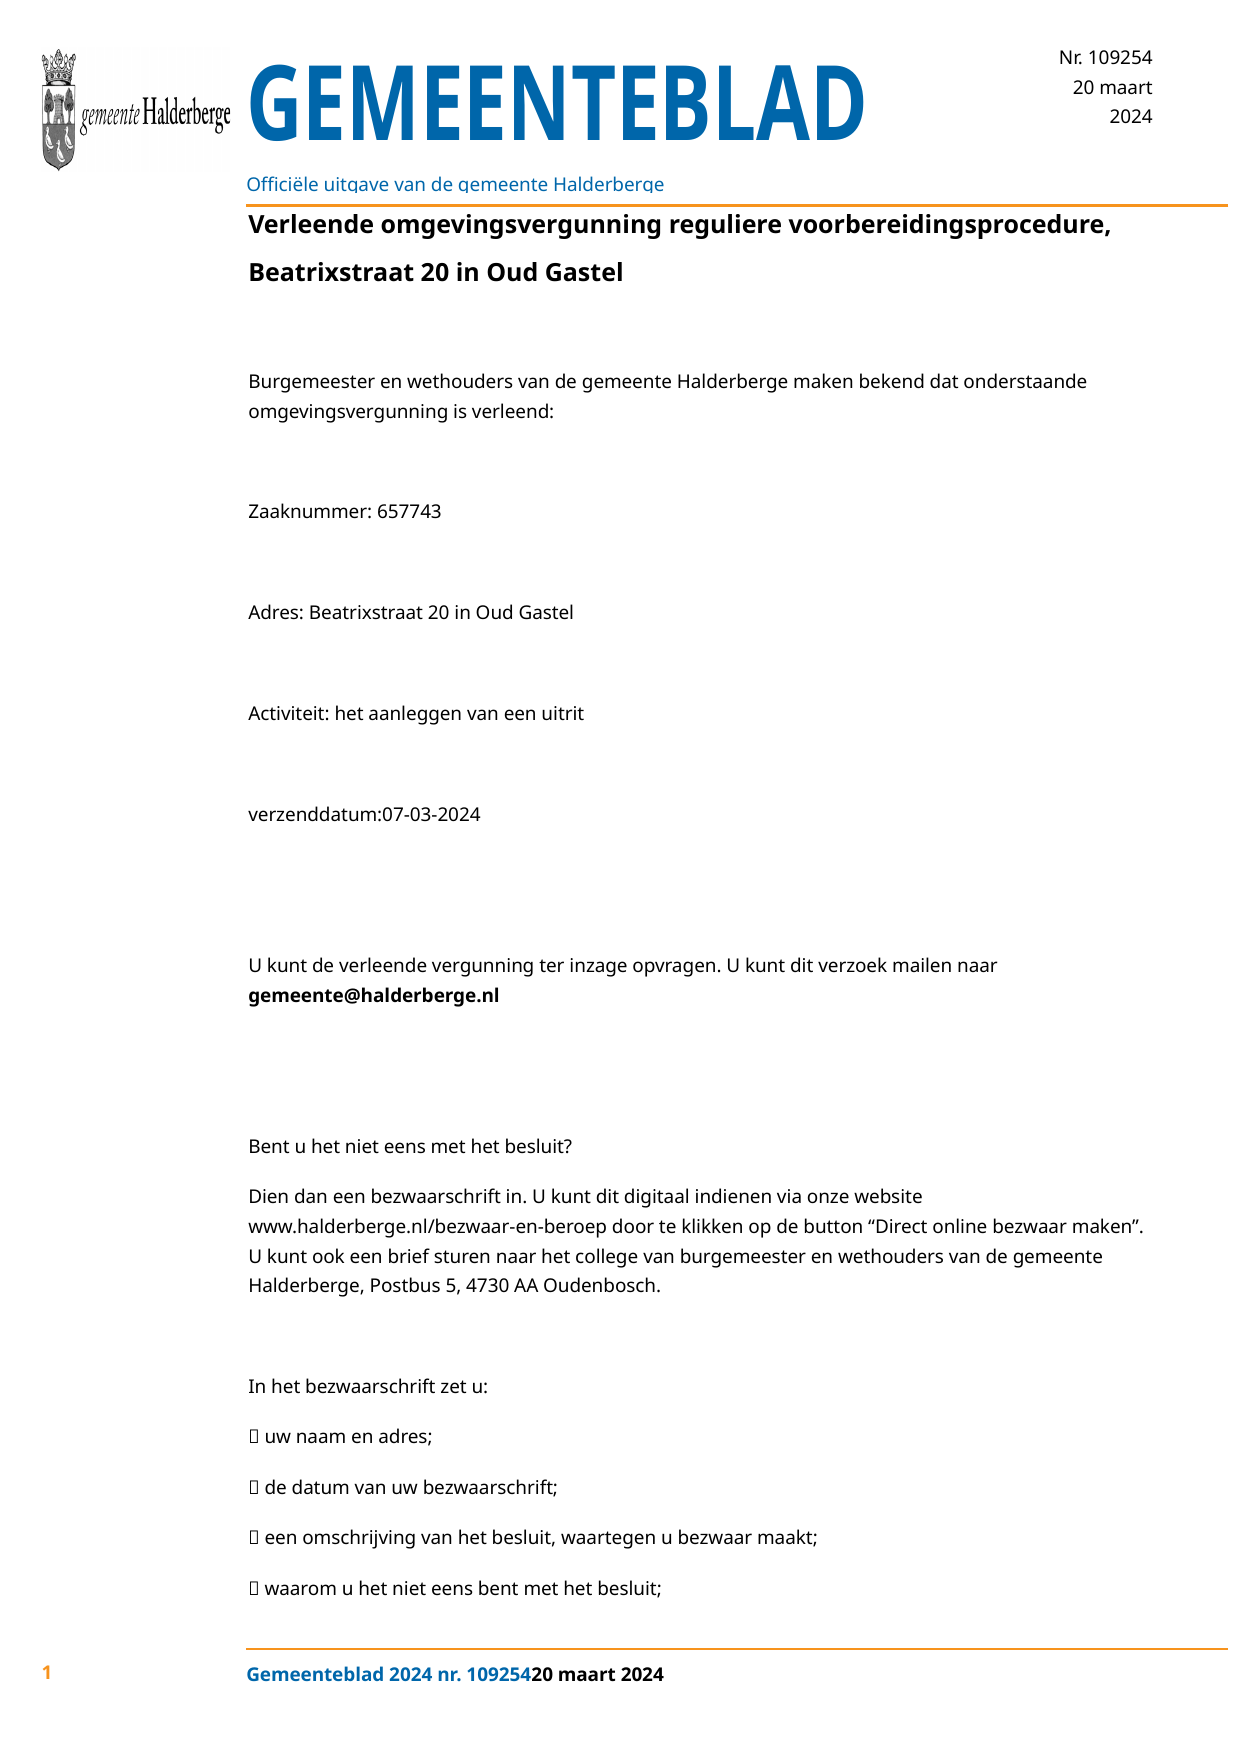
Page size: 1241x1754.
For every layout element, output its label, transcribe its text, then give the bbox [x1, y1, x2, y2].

text Verleende omgevingsvergunning reguliere voorbereidingsprocedure, Beatrixstraat 20 in Oud Gastel [248, 207, 1152, 288]
text verzenddatum:07-03-2024 [248, 801, 1152, 827]
text  de datum van uw bezwaarschrift; [248, 1474, 1152, 1500]
text  een omschrijving van het besluit, waartegen u bezwaar maakt; [248, 1524, 1152, 1550]
text Zaaknummer: 657743 [248, 499, 1152, 524]
text  uw naam en adres; [248, 1424, 1152, 1449]
text Bent u het niet eens met het besluit? [248, 1133, 1152, 1159]
picture [41, 47, 231, 172]
text  waarom u het niet eens bent met het besluit; [248, 1575, 1152, 1601]
text U kunt de verleende vergunning ter inzage opvragen. U kunt dit verzoek mailen naar gemeente@halderberge.nl [248, 952, 1152, 1008]
text In het bezwaarschrift zet u: [248, 1373, 1152, 1399]
text Burgemeester en wethouders van de gemeente Halderberge maken bekend dat onderstaande omgevingsvergunning is verleend: [248, 368, 1152, 424]
text Dien dan een bezwaarschrift in. U kunt dit digitaal indienen via onze website www.halderberge.nl/bezwaar-en-beroep door te klikken op de button “Direct online bezwaar maken”. U kunt ook een brief sturen naar het college van burgemeester en wethouders van de gemeente Halderberge, Postbus 5, 4730 AA Oudenbosch. [248, 1184, 1152, 1298]
text Activiteit: het aanleggen van een uitrit [248, 700, 1152, 726]
text Adres: Beatrixstraat 20 in Oud Gastel [248, 599, 1152, 625]
